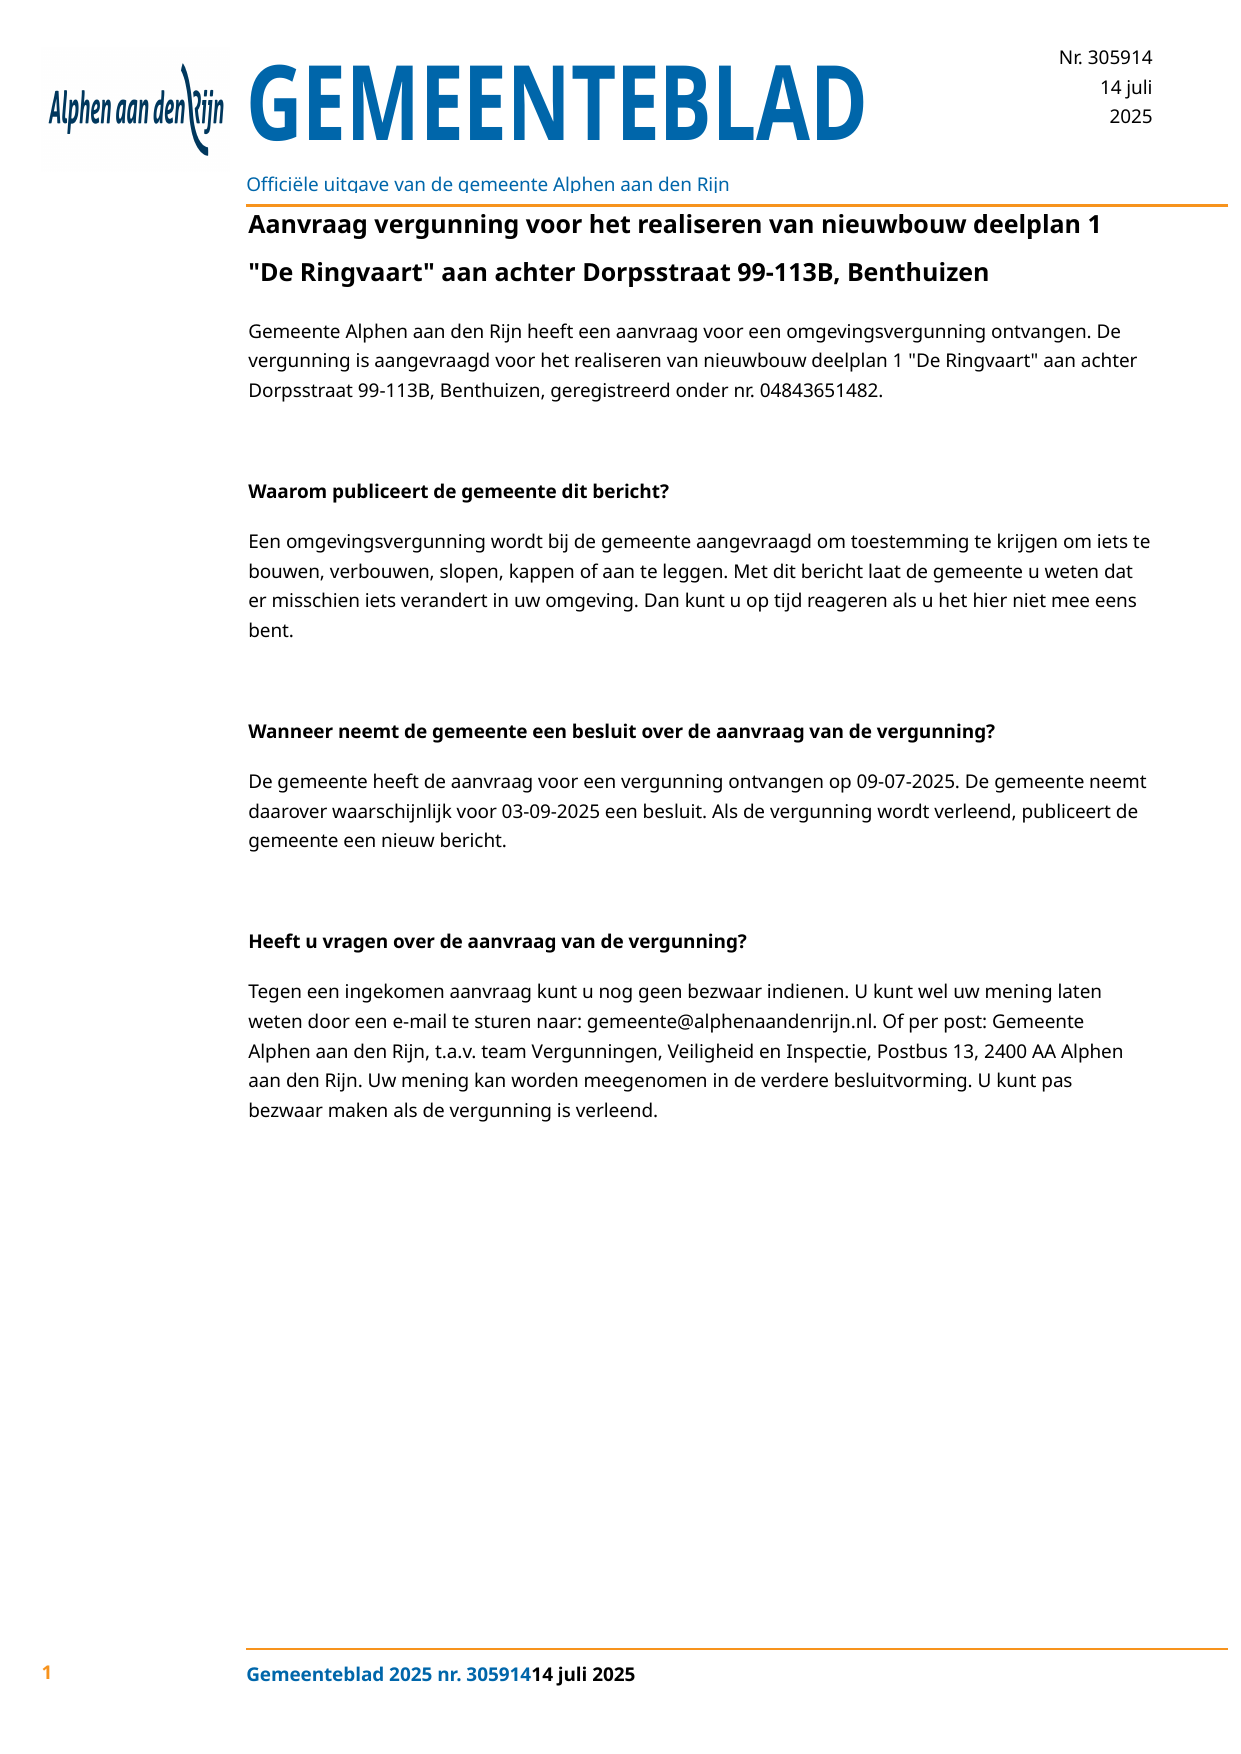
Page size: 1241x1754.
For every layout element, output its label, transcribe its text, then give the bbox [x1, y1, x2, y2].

picture [41, 47, 231, 172]
text Heeft u vragen over de aanvraag van de vergunning? [248, 928, 1152, 954]
text Aanvraag vergunning voor het realiseren van nieuwbouw deelplan 1 "De Ringvaart" aan achter Dorpsstraat 99-113B, Benthuizen [248, 207, 1152, 288]
text Gemeente Alphen aan den Rijn heeft een aanvraag voor een omgevingsvergunning ontvangen. De vergunning is aangevraagd voor het realiseren van nieuwbouw deelplan 1 "De Ringvaart" aan achter Dorpsstraat 99-113B, Benthuizen, geregistreerd onder nr. 04843651482. [248, 318, 1152, 403]
text Een omgevingsvergunning wordt bij de gemeente aangevraagd om toestemming te krijgen om iets te bouwen, verbouwen, slopen, kappen of aan te leggen. Met dit bericht laat de gemeente u weten dat er misschien iets verandert in uw omgeving. Dan kunt u op tijd reageren als u het hier niet mee eens bent. [248, 528, 1152, 643]
text Wanneer neemt de gemeente een besluit over de aanvraag van de vergunning? [248, 718, 1152, 744]
text Tegen een ingekomen aanvraag kunt u nog geen bezwaar indienen. U kunt wel uw mening laten weten door een e-mail te sturen naar: gemeente@alphenaandenrijn.nl. Of per post: Gemeente Alphen aan den Rijn, t.a.v. team Vergunningen, Veiligheid en Inspectie, Postbus 13, 2400 AA Alphen aan den Rijn. Uw mening kan worden meegenomen in de verdere besluitvorming. U kunt pas bezwaar maken als de vergunning is verleend. [248, 979, 1152, 1123]
text De gemeente heeft de aanvraag voor een vergunning ontvangen op 09-07-2025. De gemeente neemt daarover waarschijnlijk voor 03-09-2025 een besluit. Als de vergunning wordt verleend, publiceert de gemeente een nieuw bericht. [248, 768, 1152, 853]
text Waarom publiceert de gemeente dit bericht? [248, 478, 1152, 504]
